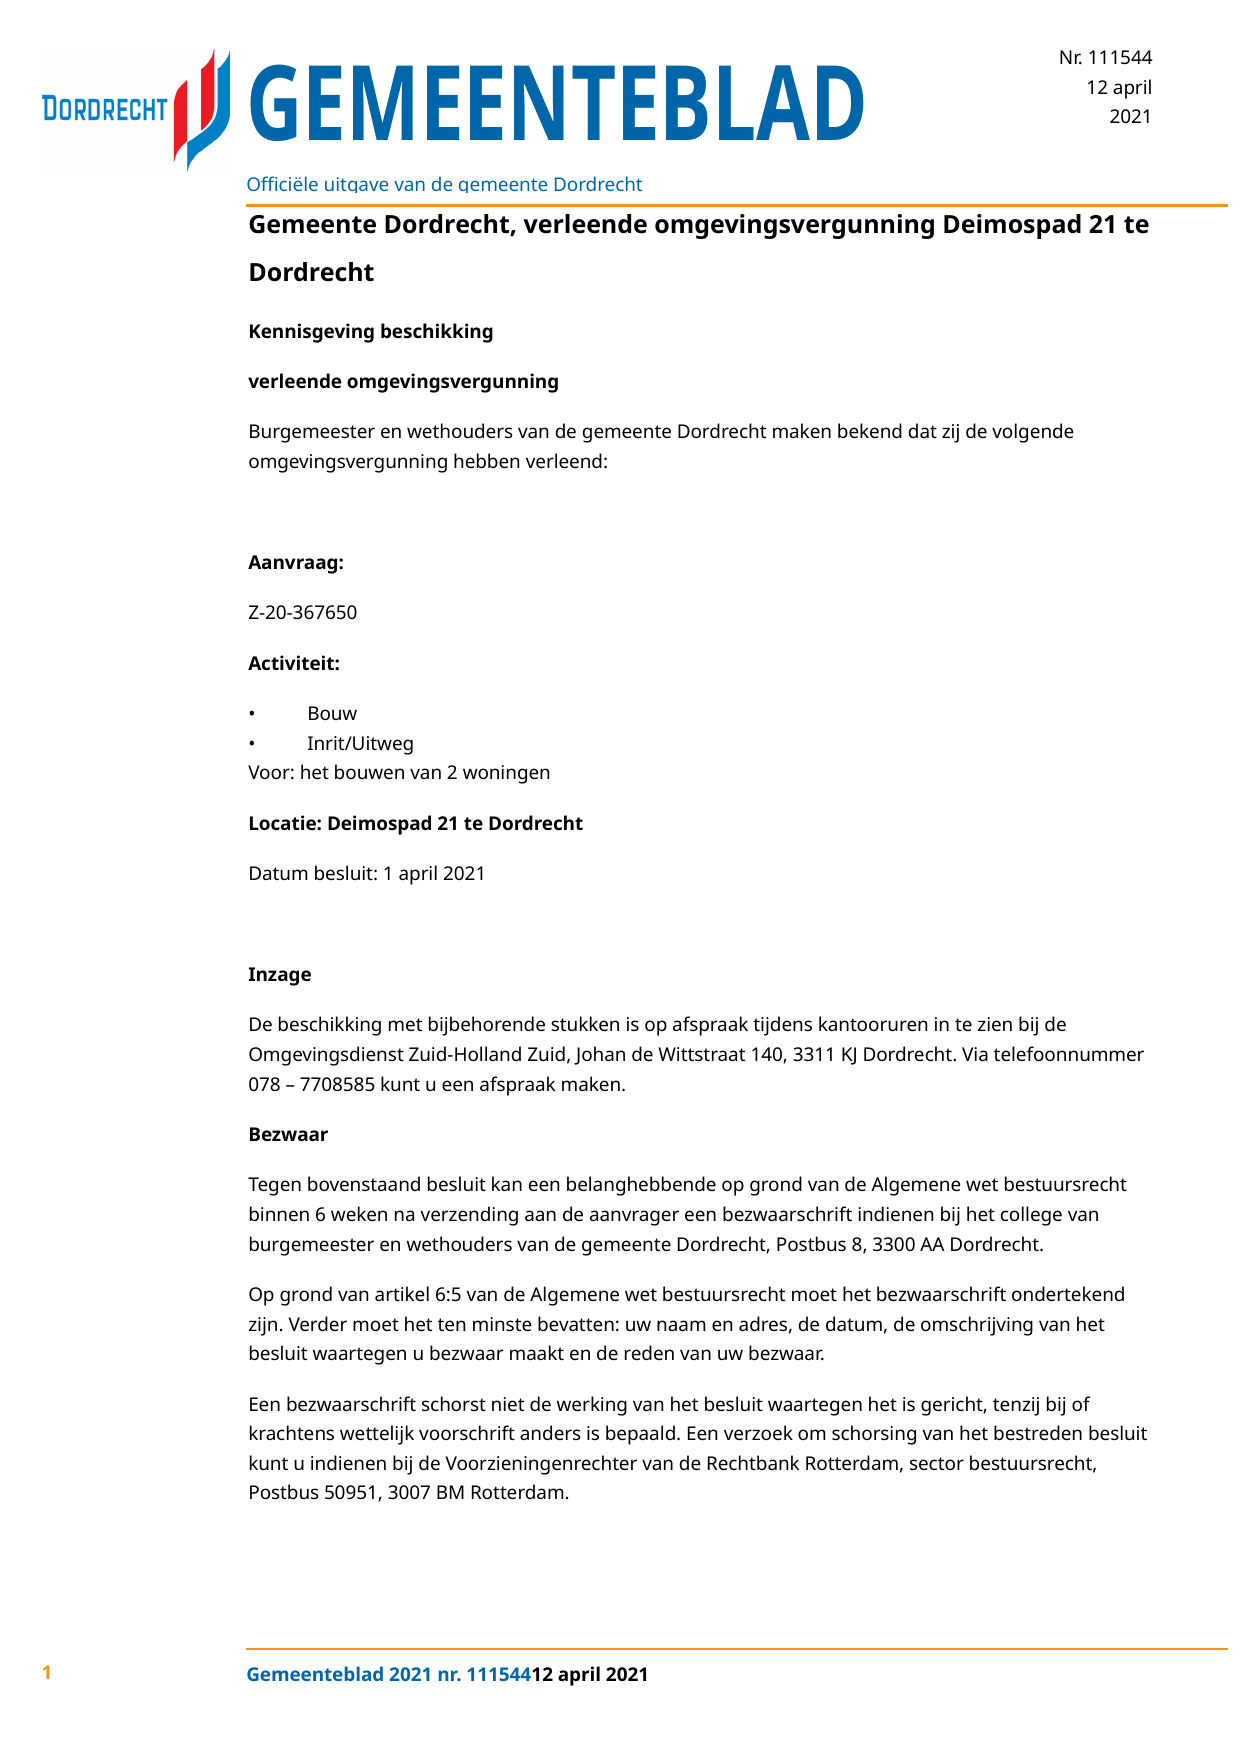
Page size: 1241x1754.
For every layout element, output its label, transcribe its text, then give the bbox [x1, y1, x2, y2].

list Inrit/Uitweg [248, 730, 1152, 756]
text Een bezwaarschrift schorst niet de werking van het besluit waartegen het is gericht, tenzij bij of krachtens wettelijk voorschrift anders is bepaald. Een verzoek om schorsing van het bestreden besluit kunt u indienen bij de Voorzieningenrechter van de Rechtbank Rotterdam, sector bestuursrecht, Postbus 50951, 3007 BM Rotterdam. [248, 1391, 1152, 1505]
text Aanvraag: [248, 549, 1152, 575]
text Z-20-367650 [248, 599, 1152, 625]
text De beschikking met bijbehorende stukken is op afspraak tijdens kantooruren in te zien bij de Omgevingsdienst Zuid-Holland Zuid, Johan de Wittstraat 140, 3311 KJ Dordrecht. Via telefoonnummer 078 – 7708585 kunt u een afspraak maken. [248, 1012, 1152, 1097]
text Gemeente Dordrecht, verleende omgevingsvergunning Deimospad 21 te Dordrecht [248, 207, 1152, 288]
text Op grond van artikel 6:5 van de Algemene wet bestuursrecht moet het bezwaarschrift ondertekend zijn. Verder moet het ten minste bevatten: uw naam en adres, de datum, de omschrijving van het besluit waartegen u bezwaar maakt en de reden van uw bezwaar. [248, 1281, 1152, 1366]
picture [41, 47, 231, 172]
text Tegen bovenstaand besluit kan een belanghebbende op grond van de Algemene wet bestuursrecht binnen 6 weken na verzending aan de aanvrager een bezwaarschrift indienen bij het college van burgemeester en wethouders van de gemeente Dordrecht, Postbus 8, 3300 AA Dordrecht. [248, 1172, 1152, 1257]
text verleende omgevingsvergunning [248, 368, 1152, 394]
text Kennisgeving beschikking [248, 318, 1152, 344]
text Activiteit: [248, 650, 1152, 676]
text Bezwaar [248, 1121, 1152, 1147]
text Datum besluit: 1 april 2021 [248, 860, 1152, 886]
text Inzage [248, 961, 1152, 987]
text Locatie: Deimospad 21 te Dordrecht [248, 810, 1152, 836]
list Bouw [248, 700, 1152, 726]
text Voor: het bouwen van 2 woningen [248, 759, 1152, 785]
text Burgemeester en wethouders van de gemeente Dordrecht maken bekend dat zij de volgende omgevingsvergunning hebben verleend: [248, 419, 1152, 474]
